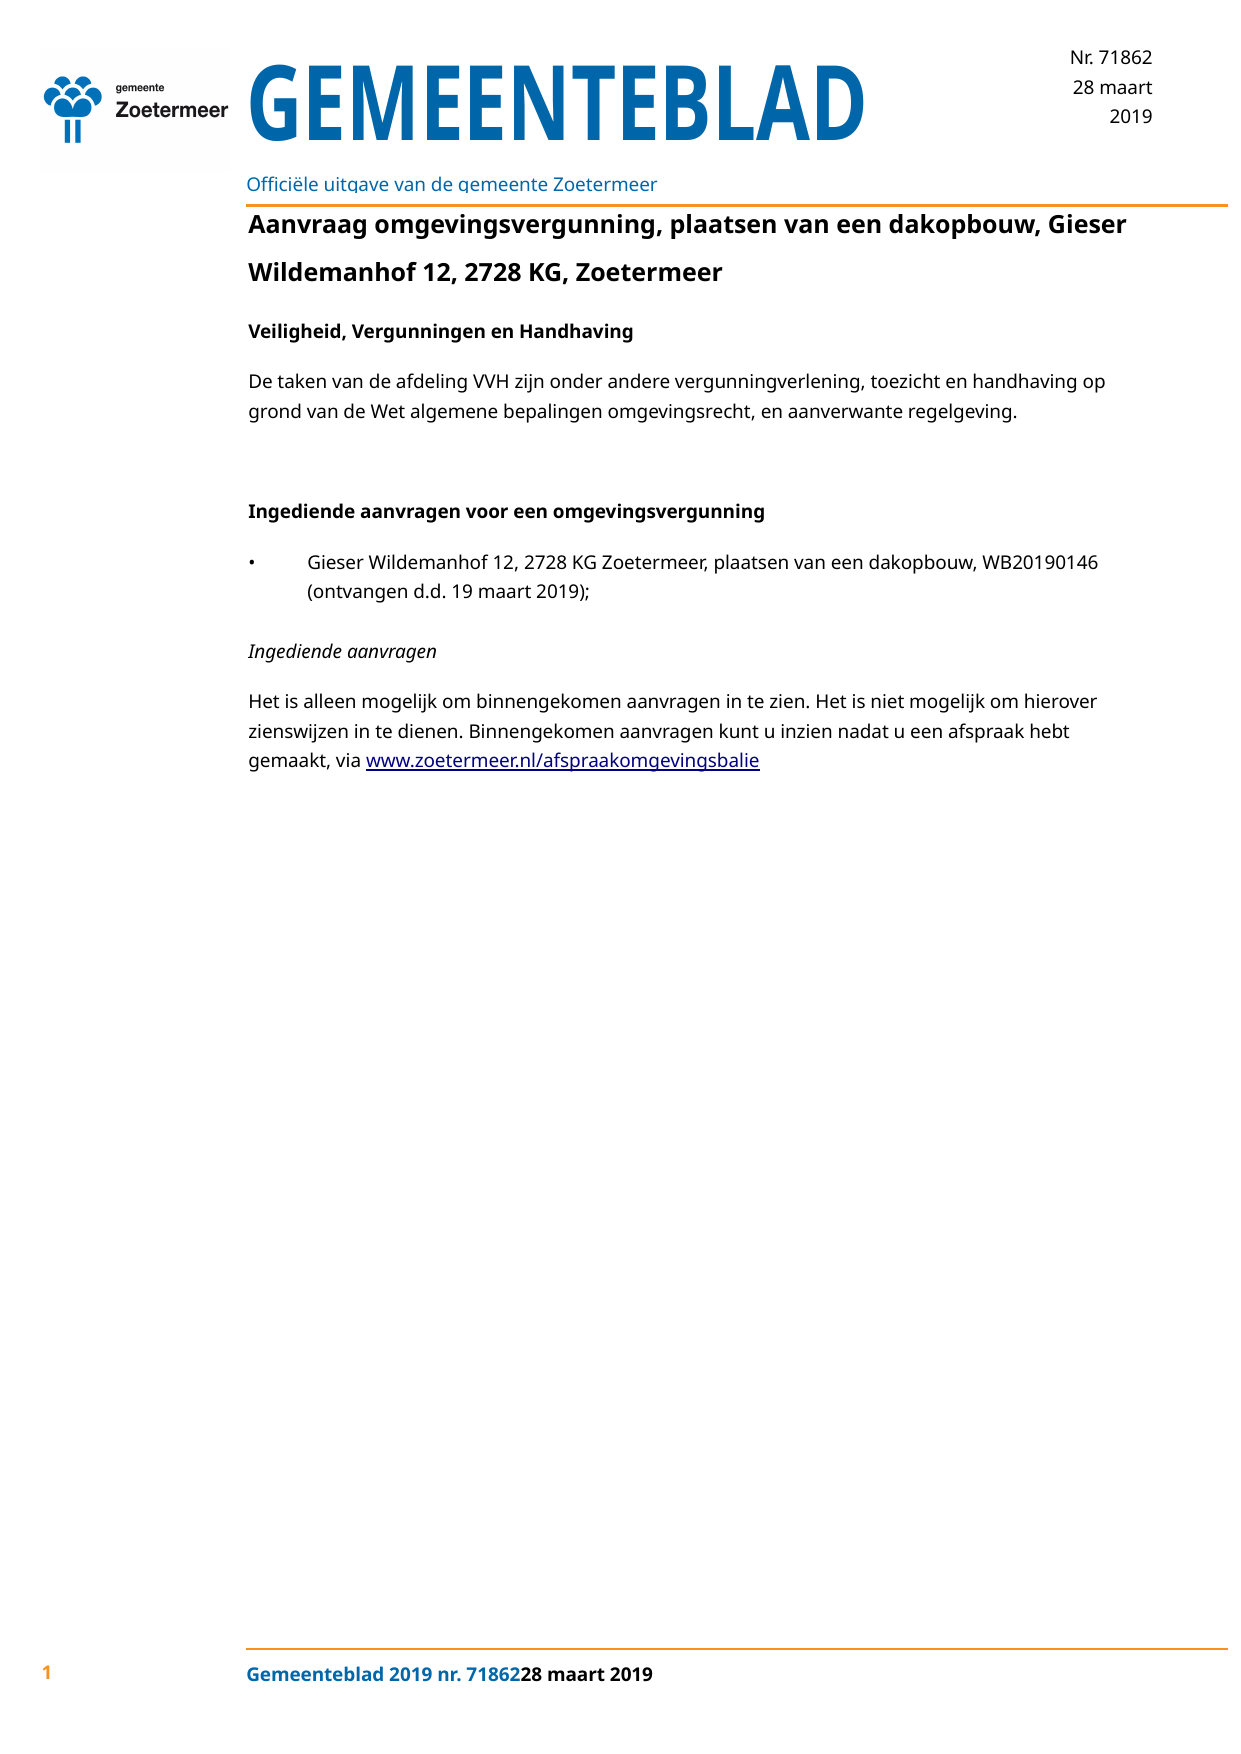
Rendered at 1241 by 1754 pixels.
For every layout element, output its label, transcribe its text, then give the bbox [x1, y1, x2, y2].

picture [41, 47, 231, 172]
text Veiligheid, Vergunningen en Handhaving [248, 318, 1152, 344]
text Ingediende aanvragen voor een omgevingsvergunning [248, 499, 1152, 524]
text De taken van de afdeling VVH zijn onder andere vergunningverlening, toezicht en handhaving op grond van de Wet algemene bepalingen omgevingsrecht, en aanverwante regelgeving. [248, 368, 1152, 424]
list Gieser Wildemanhof 12, 2728 KG Zoetermeer, plaatsen van een dakopbouw, WB20190146 (ontvangen d.d. 19 maart 2019); [248, 549, 1152, 604]
text Aanvraag omgevingsvergunning, plaatsen van een dakopbouw, Gieser Wildemanhof 12, 2728 KG, Zoetermeer [248, 207, 1152, 288]
text Het is alleen mogelijk om binnengekomen aanvragen in te zien. Het is niet mogelijk om hierover zienswijzen in te dienen. Binnengekomen aanvragen kunt u inzien nadat u een afspraak hebt gemaakt, via www.zoetermeer.nl/afspraakomgevingsbalie [248, 688, 1152, 773]
text Ingediende aanvragen [248, 638, 1152, 664]
